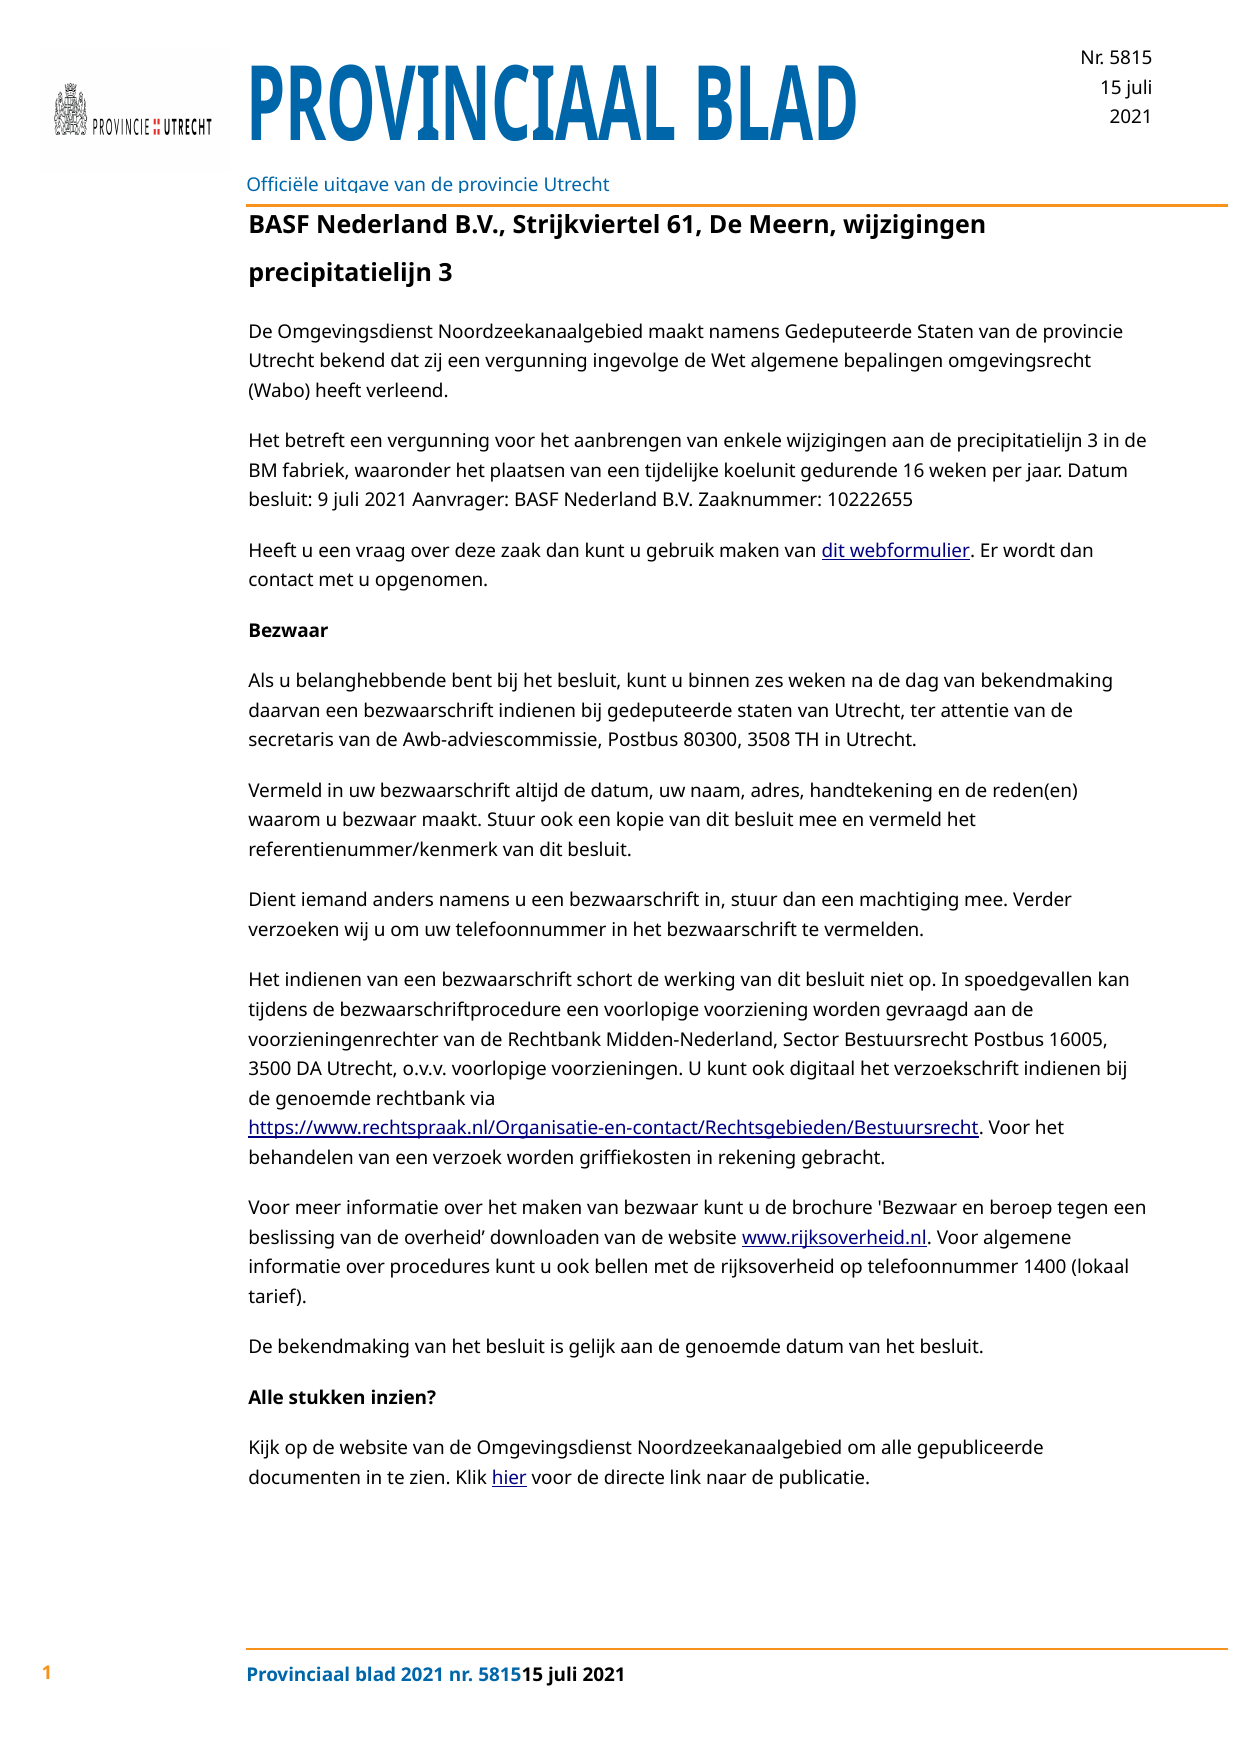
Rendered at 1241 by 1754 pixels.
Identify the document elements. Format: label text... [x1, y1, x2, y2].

text De Omgevingsdienst Noordzeekanaalgebied maakt namens Gedeputeerde Staten van de provincie Utrecht bekend dat zij een vergunning ingevolge de Wet algemene bepalingen omgevingsrecht (Wabo) heeft verleend. [248, 318, 1152, 403]
text Het indienen van een bezwaarschrift schort de werking van dit besluit niet op. In spoedgevallen kan tijdens de bezwaarschriftprocedure een voorlopige voorziening worden gevraagd aan de voorzieningenrechter van de Rechtbank Midden-Nederland, Sector Bestuursrecht Postbus 16005, 3500 DA Utrecht, o.v.v. voorlopige voorzieningen. U kunt ook digitaal het verzoekschrift indienen bij de genoemde rechtbank via https://www.rechtspraak.nl/Organisatie-en-contact/Rechtsgebieden/Bestuursrecht. Voor het behandelen van een verzoek worden griffiekosten in rekening gebracht. [248, 967, 1152, 1170]
text BASF Nederland B.V., Strijkviertel 61, De Meern, wijzigingen precipitatielijn 3 [248, 207, 1152, 288]
text Voor meer informatie over het maken van bezwaar kunt u de brochure 'Bezwaar en beroep tegen een beslissing van de overheid’ downloaden van de website www.rijksoverheid.nl. Voor algemene informatie over procedures kunt u ook bellen met de rijksoverheid op telefoonnummer 1400 (lokaal tarief). [248, 1194, 1152, 1309]
picture [41, 47, 231, 172]
text Als u belanghebbende bent bij het besluit, kunt u binnen zes weken na de dag van bekendmaking daarvan een bezwaarschrift indienen bij gedeputeerde staten van Utrecht, ter attentie van de secretaris van de Awb-adviescommissie, Postbus 80300, 3508 TH in Utrecht. [248, 667, 1152, 752]
text Bezwaar [248, 617, 1152, 643]
text Alle stukken inzien? [248, 1384, 1152, 1410]
text Dient iemand anders namens u een bezwaarschrift in, stuur dan een machtiging mee. Verder verzoeken wij u om uw telefoonnummer in het bezwaarschrift te vermelden. [248, 887, 1152, 942]
text Vermeld in uw bezwaarschrift altijd de datum, uw naam, adres, handtekening en de reden(en) waarom u bezwaar maakt. Stuur ook een kopie van dit besluit mee en vermeld het referentienummer/kenmerk van dit besluit. [248, 777, 1152, 862]
text Heeft u een vraag over deze zaak dan kunt u gebruik maken van dit webformulier. Er wordt dan contact met u opgenomen. [248, 537, 1152, 592]
text Het betreft een vergunning voor het aanbrengen van enkele wijzigingen aan de precipitatielijn 3 in de BM fabriek, waaronder het plaatsen van een tijdelijke koelunit gedurende 16 weken per jaar. Datum besluit: 9 juli 2021 Aanvrager: BASF Nederland B.V. Zaaknummer: 10222655 [248, 427, 1152, 512]
text Kijk op de website van de Omgevingsdienst Noordzeekanaalgebied om alle gepubliceerde documenten in te zien. Klik hier voor de directe link naar de publicatie. [248, 1434, 1152, 1490]
text De bekendmaking van het besluit is gelijk aan de genoemde datum van het besluit. [248, 1334, 1152, 1359]
